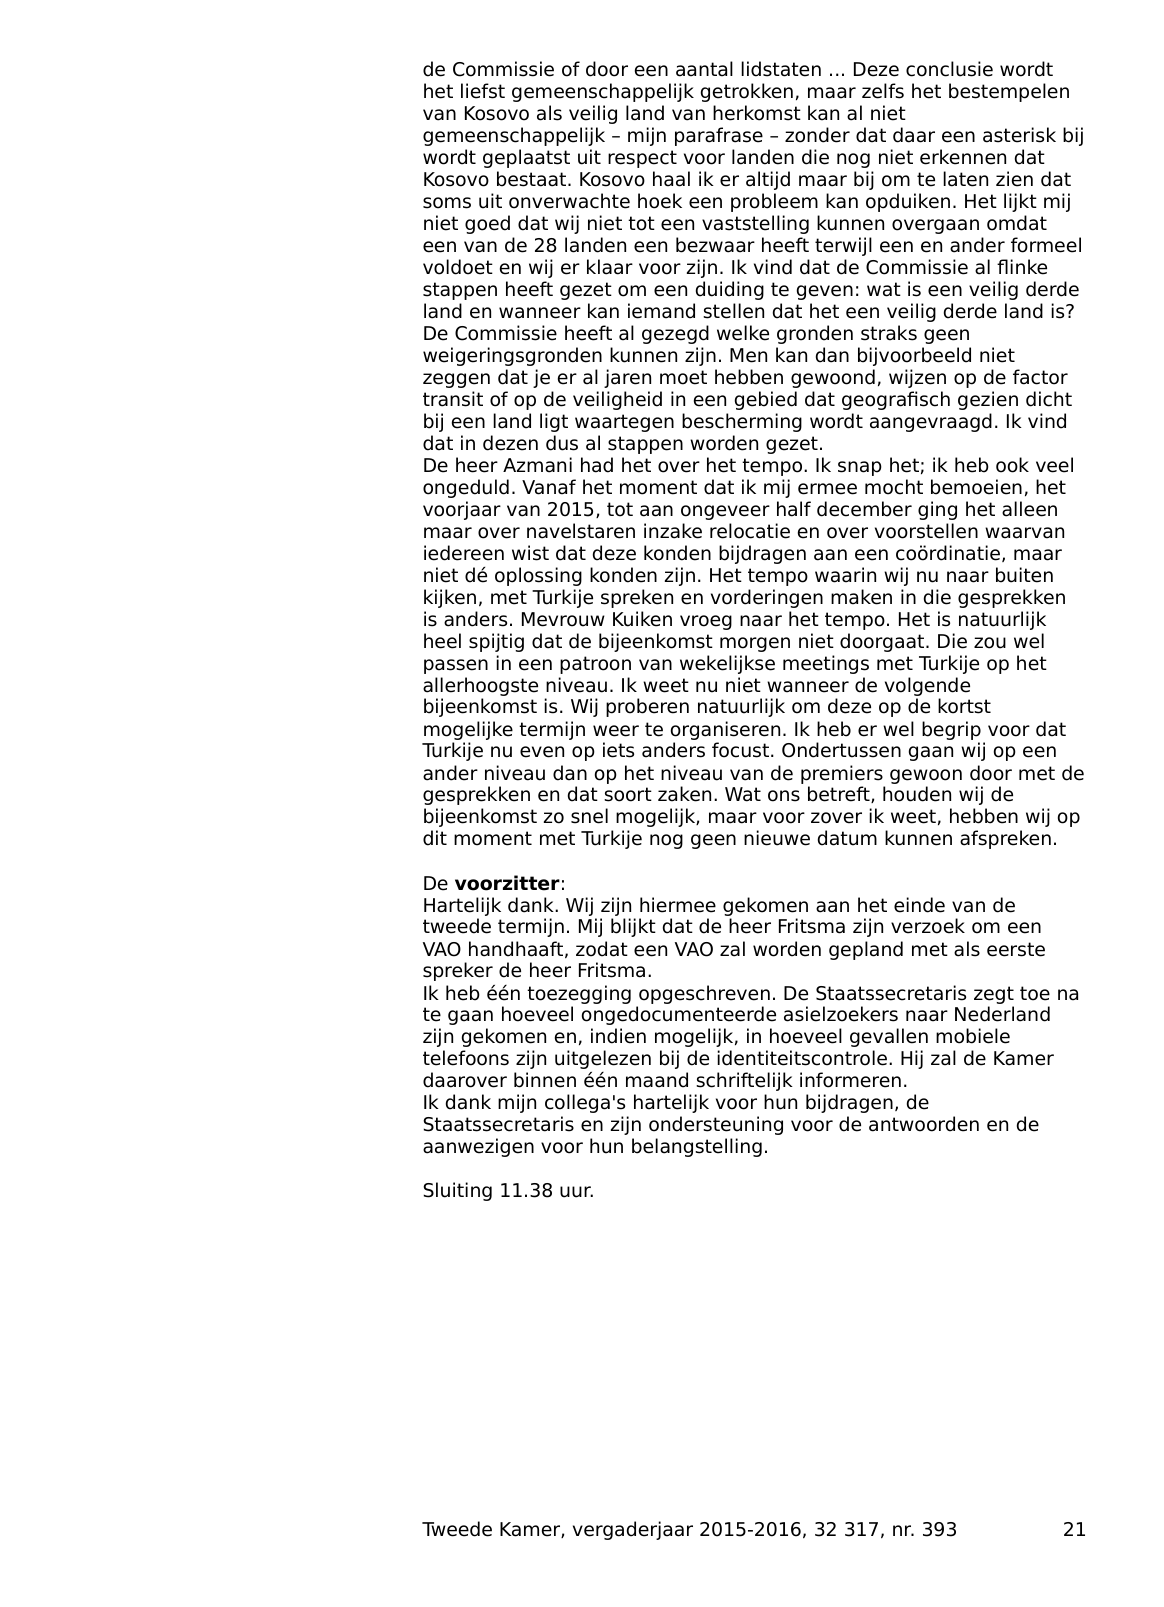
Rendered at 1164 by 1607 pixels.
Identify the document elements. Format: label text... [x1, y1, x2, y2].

text Ik heb één toezegging opgeschreven. De Staatssecretaris zegt toe na te gaan hoeveel ongedocumenteerde asielzoekers naar Nederland zijn gekomen en, indien mogelijk, in hoeveel gevallen mobiele telefoons zijn uitgelezen bij de identiteitscontrole. Hij zal de Kamer daarover binnen één maand schriftelijk informeren. [422, 982, 1087, 1092]
text Sluiting 11.38 uur. [422, 1180, 1087, 1202]
text Hartelijk dank. Wij zijn hiermee gekomen aan het einde van de tweede termijn. Mij blijkt dat de heer Fritsma zijn verzoek om een VAO handhaaft, zodat een VAO zal worden gepland met als eerste spreker de heer Fritsma. [422, 894, 1087, 982]
text De heer Azmani had het over het tempo. Ik snap het; ik heb ook veel ongeduld. Vanaf het moment dat ik mij ermee mocht bemoeien, het voorjaar van 2015, tot aan ongeveer half december ging het alleen maar over navelstaren inzake relocatie en over voorstellen waarvan iedereen wist dat deze konden bijdragen aan een coördinatie, maar niet dé oplossing konden zijn. Het tempo waarin wij nu naar buiten kijken, met Turkije spreken en vorderingen maken in die gesprekken is anders. Mevrouw Kuiken vroeg naar het tempo. Het is natuurlijk heel spijtig dat de bijeenkomst morgen niet doorgaat. Die zou wel passen in een patroon van wekelijkse meetings met Turkije op het allerhoogste niveau. Ik weet nu niet wanneer de volgende bijeenkomst is. Wij proberen natuurlijk om deze op de kortst mogelijke termijn weer te organiseren. Ik heb er wel begrip voor dat Turkije nu even op iets anders focust. Ondertussen gaan wij op een ander niveau dan op het niveau van de premiers gewoon door met de gesprekken en dat soort zaken. Wat ons betreft, houden wij de bijeenkomst zo snel mogelijk, maar voor zover ik weet, hebben wij op dit moment met Turkije nog geen nieuwe datum kunnen afspreken. [422, 455, 1087, 850]
text De voorzitter: [422, 872, 1087, 894]
text de Commissie of door een aantal lidstaten ... Deze conclusie wordt het liefst gemeenschappelijk getrokken, maar zelfs het bestempelen van Kosovo als veilig land van herkomst kan al niet gemeenschappelijk – mijn parafrase – zonder dat daar een asterisk bij wordt geplaatst uit respect voor landen die nog niet erkennen dat Kosovo bestaat. Kosovo haal ik er altijd maar bij om te laten zien dat soms uit onverwachte hoek een probleem kan opduiken. Het lijkt mij niet goed dat wij niet tot een vaststelling kunnen overgaan omdat een van de 28 landen een bezwaar heeft terwijl een en ander formeel voldoet en wij er klaar voor zijn. Ik vind dat de Commissie al flinke stappen heeft gezet om een duiding te geven: wat is een veilig derde land en wanneer kan iemand stellen dat het een veilig derde land is? De Commissie heeft al gezegd welke gronden straks geen weigeringsgronden kunnen zijn. Men kan dan bijvoorbeeld niet zeggen dat je er al jaren moet hebben gewoond, wijzen op de factor transit of op de veiligheid in een gebied dat geografisch gezien dicht bij een land ligt waartegen bescherming wordt aangevraagd. Ik vind dat in dezen dus al stappen worden gezet. [422, 59, 1087, 455]
text Ik dank mijn collega's hartelijk voor hun bijdragen, de Staatssecretaris en zijn ondersteuning voor de antwoorden en de aanwezigen voor hun belangstelling. [422, 1092, 1087, 1158]
